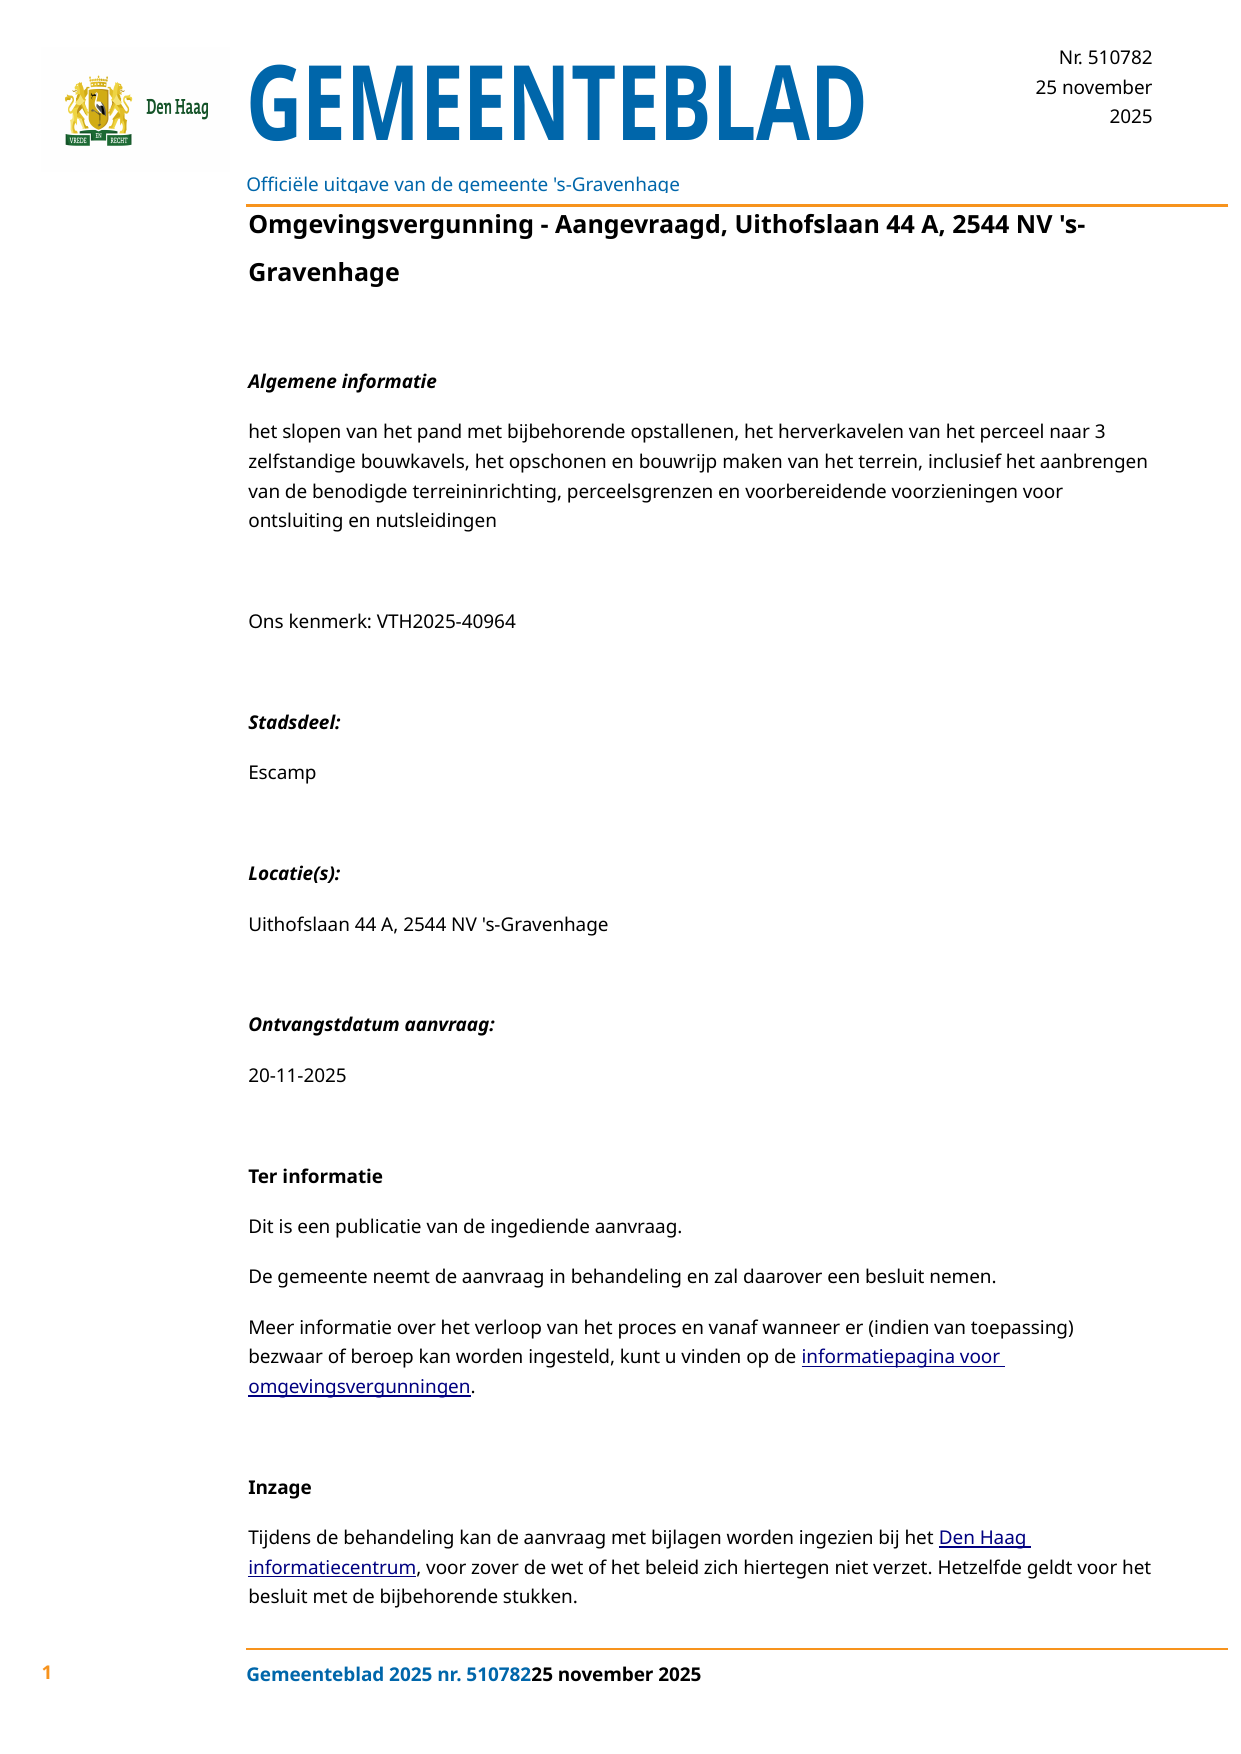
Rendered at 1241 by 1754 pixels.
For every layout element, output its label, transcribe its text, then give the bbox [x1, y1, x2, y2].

text Inzage [248, 1474, 1152, 1500]
text Omgevingsvergunning - Aangevraagd, Uithofslaan 44 A, 2544 NV 's-Gravenhage [248, 207, 1152, 288]
text Uithofslaan 44 A, 2544 NV 's-Gravenhage [248, 911, 1152, 937]
text Ter informatie [248, 1163, 1152, 1189]
text Ons kenmerk: VTH2025-40964 [248, 608, 1152, 634]
picture [41, 47, 231, 172]
text De gemeente neemt de aanvraag in behandeling en zal daarover een besluit nemen. [248, 1264, 1152, 1289]
text Stadsdeel: [248, 709, 1152, 735]
text Ontvangstdatum aanvraag: [248, 1012, 1152, 1037]
text het slopen van het pand met bijbehorende opstallenen, het herverkavelen van het perceel naar 3 zelfstandige bouwkavels, het opschonen en bouwrijp maken van het terrein, inclusief het aanbrengen van de benodigde terreininrichting, perceelsgrenzen en voorbereidende voorzieningen voor ontsluiting en nutsleidingen [248, 419, 1152, 533]
text Algemene informatie [248, 368, 1152, 394]
text Tijdens de behandeling kan de aanvraag met bijlagen worden ingezien bij het Den Haag informatiecentrum, voor zover de wet of het beleid zich hiertegen niet verzet. Hetzelfde geldt voor het besluit met de bijbehorende stukken. [248, 1524, 1152, 1609]
text Locatie(s): [248, 860, 1152, 886]
text Meer informatie over het verloop van het proces en vanaf wanneer er (indien van toepassing) bezwaar of beroep kan worden ingesteld, kunt u vinden op de informatiepagina voor omgevingsvergunningen. [248, 1314, 1152, 1399]
text 20-11-2025 [248, 1062, 1152, 1088]
text Escamp [248, 759, 1152, 785]
text Dit is een publicatie van de ingediende aanvraag. [248, 1213, 1152, 1239]
